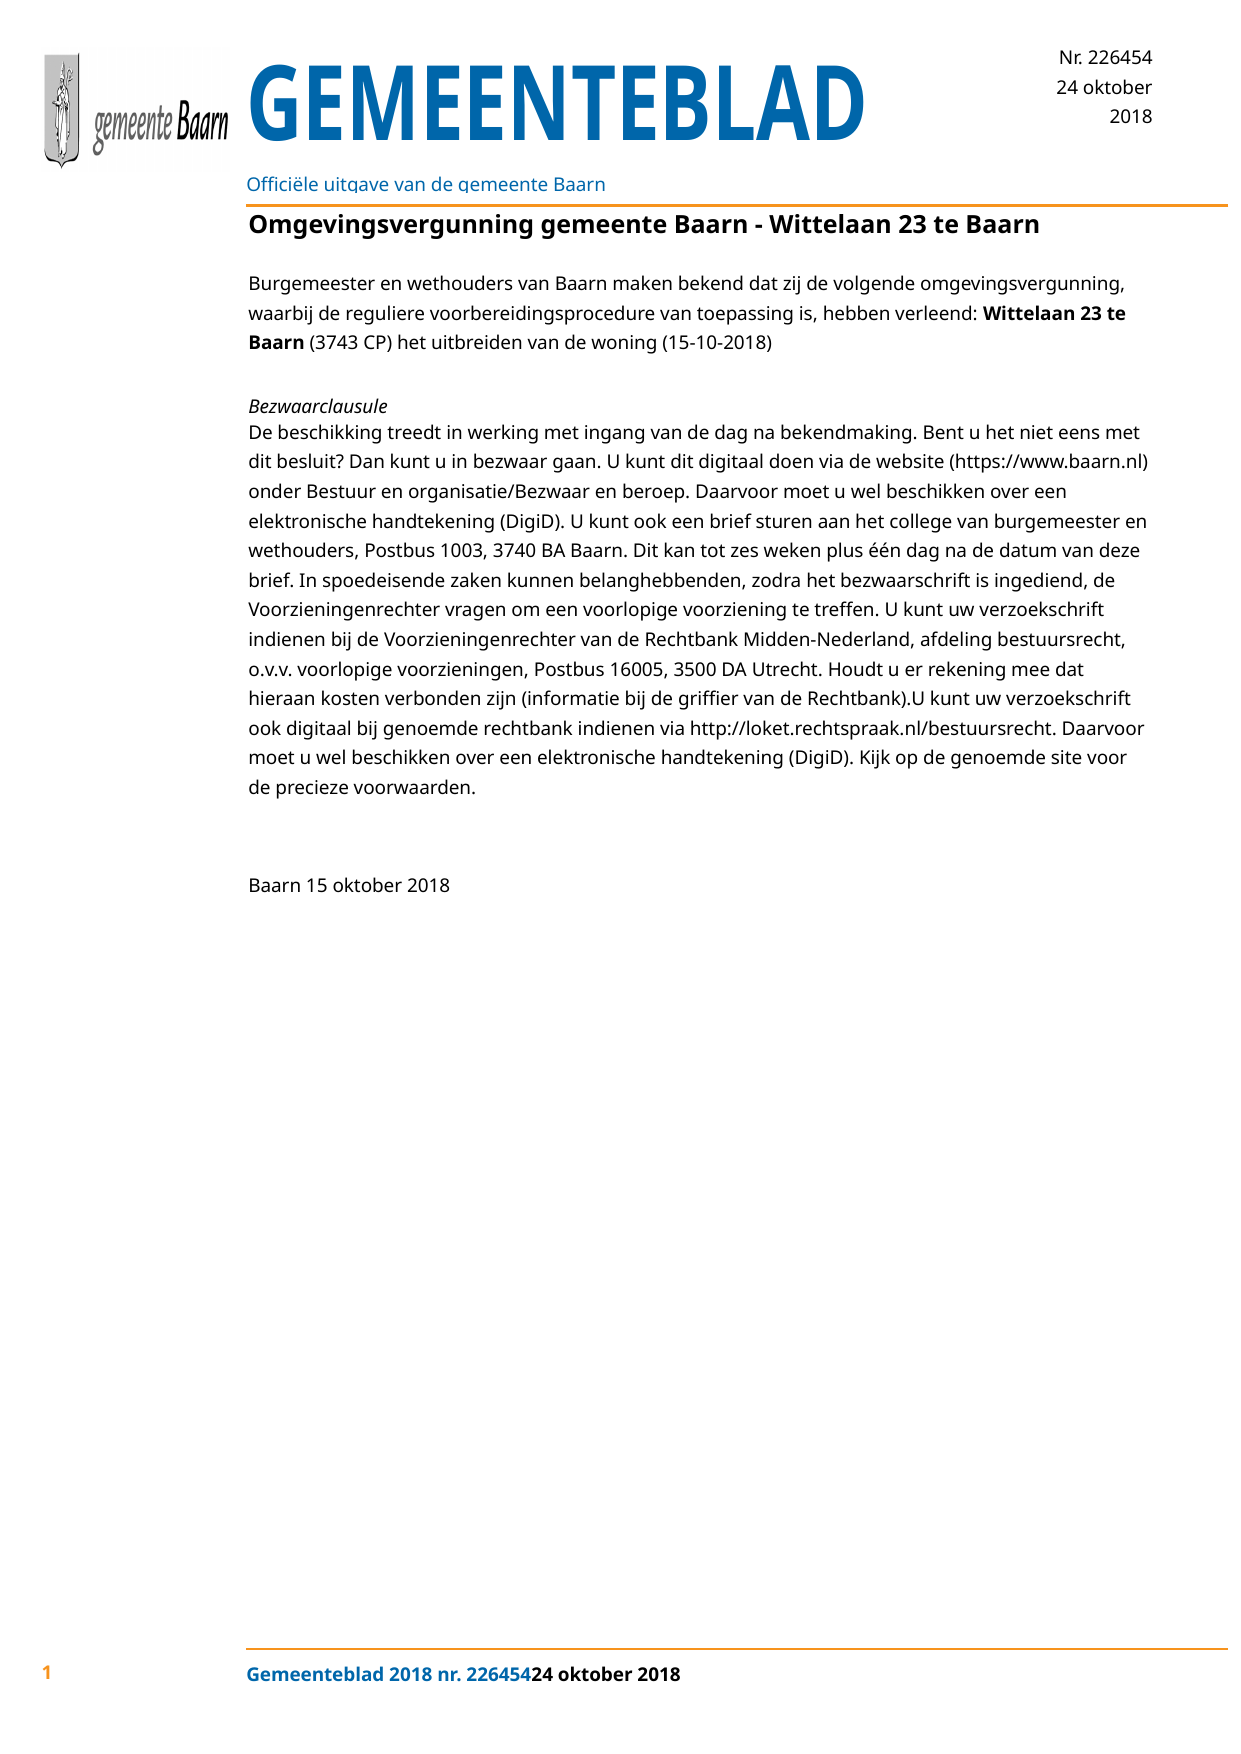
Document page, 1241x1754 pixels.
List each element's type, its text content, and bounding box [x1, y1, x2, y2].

picture [41, 47, 231, 172]
text Burgemeester en wethouders van Baarn maken bekend dat zij de volgende omgevingsvergunning, waarbij de reguliere voorbereidingsprocedure van toepassing is, hebben verleend: Wittelaan 23 te Baarn (3743 CP) het uitbreiden van de woning (15-10-2018) [248, 270, 1152, 355]
text Omgevingsvergunning gemeente Baarn - Wittelaan 23 te Baarn [248, 207, 1152, 241]
text De beschikking treedt in werking met ingang van de dag na bekendmaking. Bent u het niet eens met dit besluit? Dan kunt u in bezwaar gaan. U kunt dit digitaal doen via de website (https://www.baarn.nl) onder Bestuur en organisatie/Bezwaar en beroep. Daarvoor moet u wel beschikken over een elektronische handtekening (DigiD). U kunt ook een brief sturen aan het college van burgemeester en wethouders, Postbus 1003, 3740 BA Baarn. Dit kan tot zes weken plus één dag na de datum van deze brief. In spoedeisende zaken kunnen belanghebbenden, zodra het bezwaarschrift is ingediend, de Voorzieningenrechter vragen om een voorlopige voorziening te treffen. U kunt uw verzoekschrift indienen bij de Voorzieningenrechter van de Rechtbank Midden-Nederland, afdeling bestuursrecht, o.v.v. voorlopige voorzieningen, Postbus 16005, 3500 DA Utrecht. Houdt u er rekening mee dat hieraan kosten verbonden zijn (informatie bij de griffier van de Rechtbank).U kunt uw verzoekschrift ook digitaal bij genoemde rechtbank indienen via http://loket.rechtspraak.nl/bestuursrecht. Daarvoor moet u wel beschikken over een elektronische handtekening (DigiD). Kijk op de genoemde site voor de precieze voorwaarden. [248, 419, 1152, 800]
text Bezwaarclausule [248, 393, 1152, 419]
text Baarn 15 oktober 2018 [248, 872, 1152, 898]
